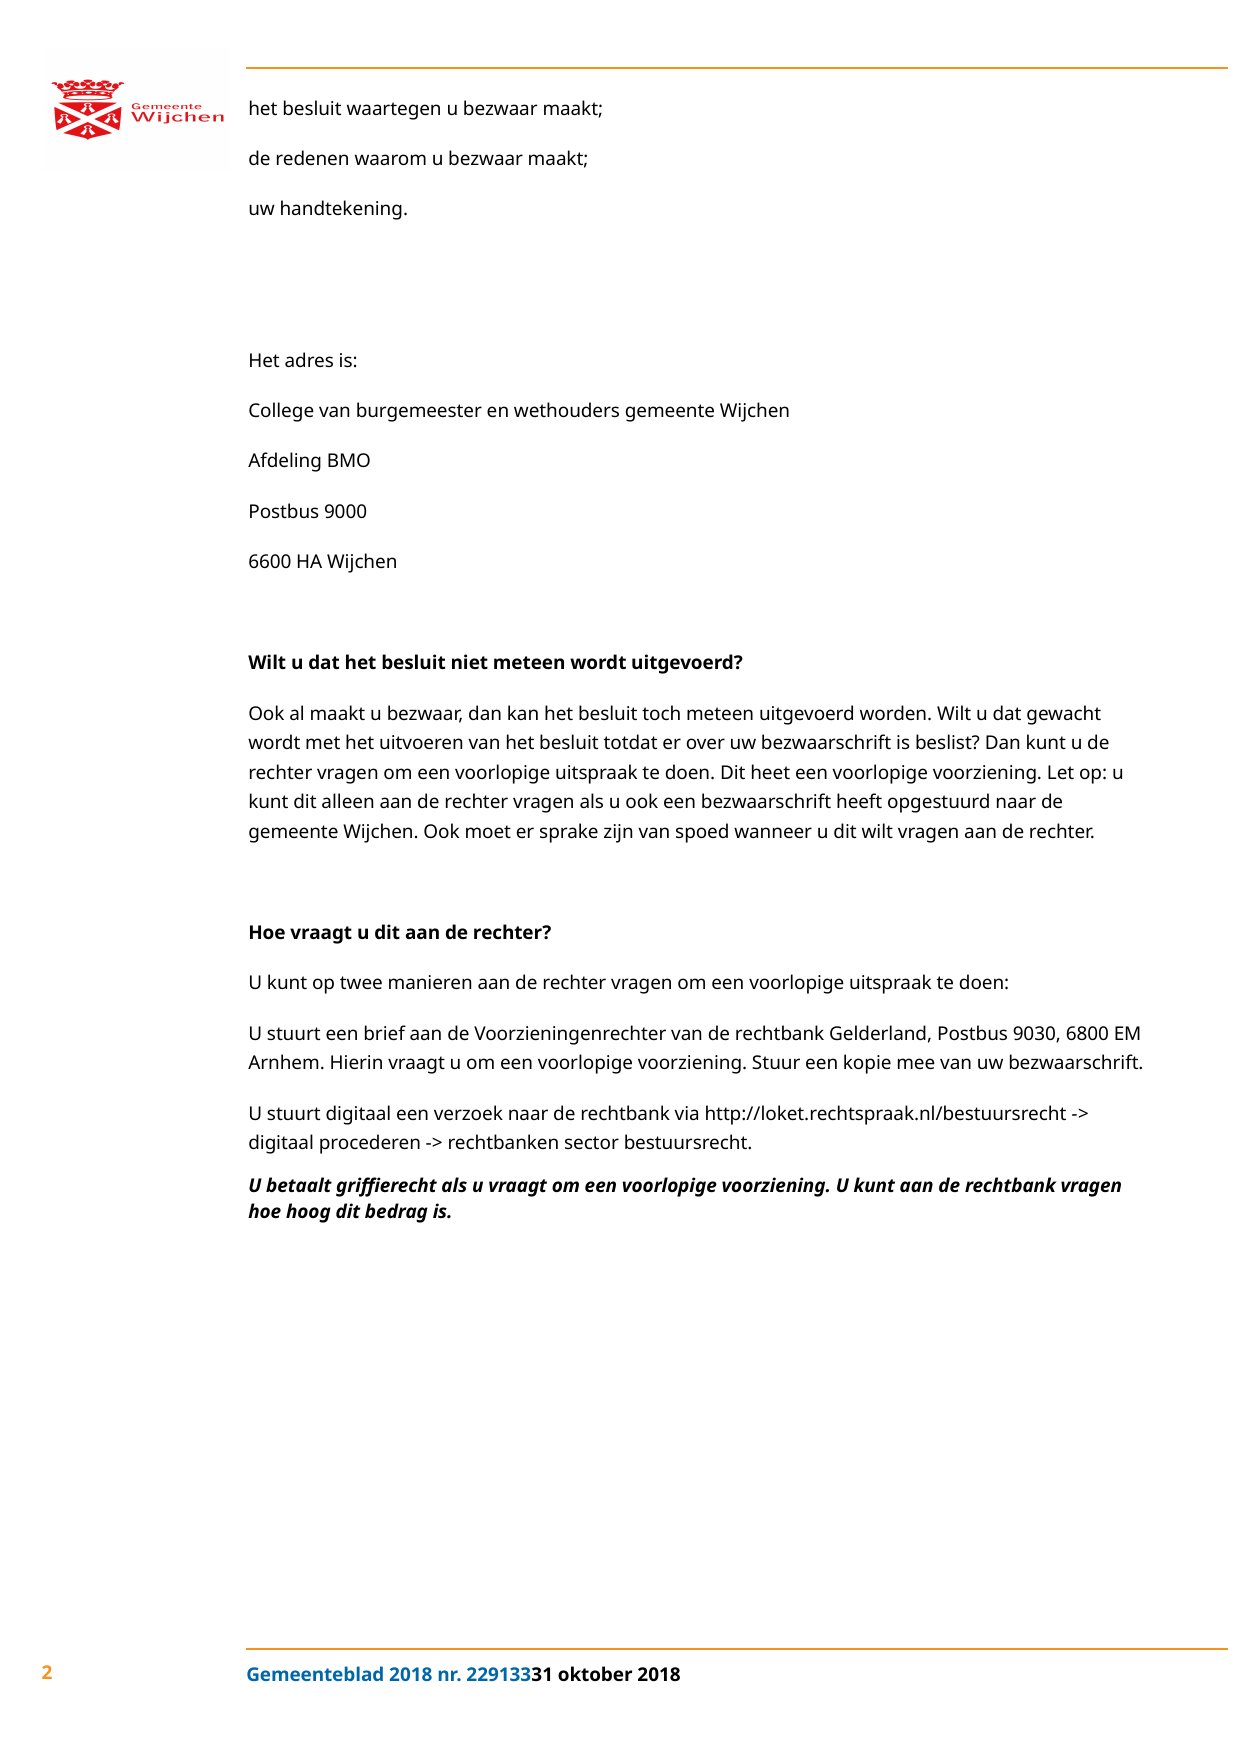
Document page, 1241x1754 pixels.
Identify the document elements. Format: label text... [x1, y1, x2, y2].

text Hoe vraagt u dit aan de rechter? [248, 919, 1152, 945]
text 6600 HA Wijchen [248, 548, 1152, 574]
text Afdeling BMO [248, 448, 1152, 473]
text Wilt u dat het besluit niet meteen wordt uitgevoerd? [248, 649, 1152, 675]
text U kunt op twee manieren aan de rechter vragen om een voorlopige uitspraak te doen: [248, 969, 1152, 995]
text College van burgemeester en wethouders gemeente Wijchen [248, 397, 1152, 423]
text uw handtekening. [248, 196, 1152, 221]
text Postbus 9000 [248, 498, 1152, 524]
text het besluit waartegen u bezwaar maakt; [248, 95, 1152, 121]
text U stuurt digitaal een verzoek naar de rechtbank via http://loket.rechtspraak.nl/bestuursrecht -> digitaal procederen -> rechtbanken sector bestuursrecht. [248, 1100, 1152, 1155]
text U stuurt een brief aan de Voorzieningenrechter van de rechtbank Gelderland, Postbus 9030, 6800 EM Arnhem. Hierin vraagt u om een voorlopige voorziening. Stuur een kopie mee van uw bezwaarschrift. [248, 1020, 1152, 1075]
picture [41, 47, 231, 172]
text Ook al maakt u bezwaar, dan kan het besluit toch meteen uitgevoerd worden. Wilt u dat gewacht wordt met het uitvoeren van het besluit totdat er over uw bezwaarschrift is beslist? Dan kunt u de rechter vragen om een voorlopige uitspraak te doen. Dit heet een voorlopige voorziening. Let op: u kunt dit alleen aan de rechter vragen als u ook een bezwaarschrift heeft opgestuurd naar de gemeente Wijchen. Ook moet er sprake zijn van spoed wanneer u dit wilt vragen aan de rechter. [248, 700, 1152, 844]
text Het adres is: [248, 347, 1152, 373]
text de redenen waarom u bezwaar maakt; [248, 145, 1152, 171]
text U betaalt griffierecht als u vraagt om een voorlopige voorziening. U kunt aan de rechtbank vragen hoe hoog dit bedrag is. [248, 1172, 1152, 1224]
